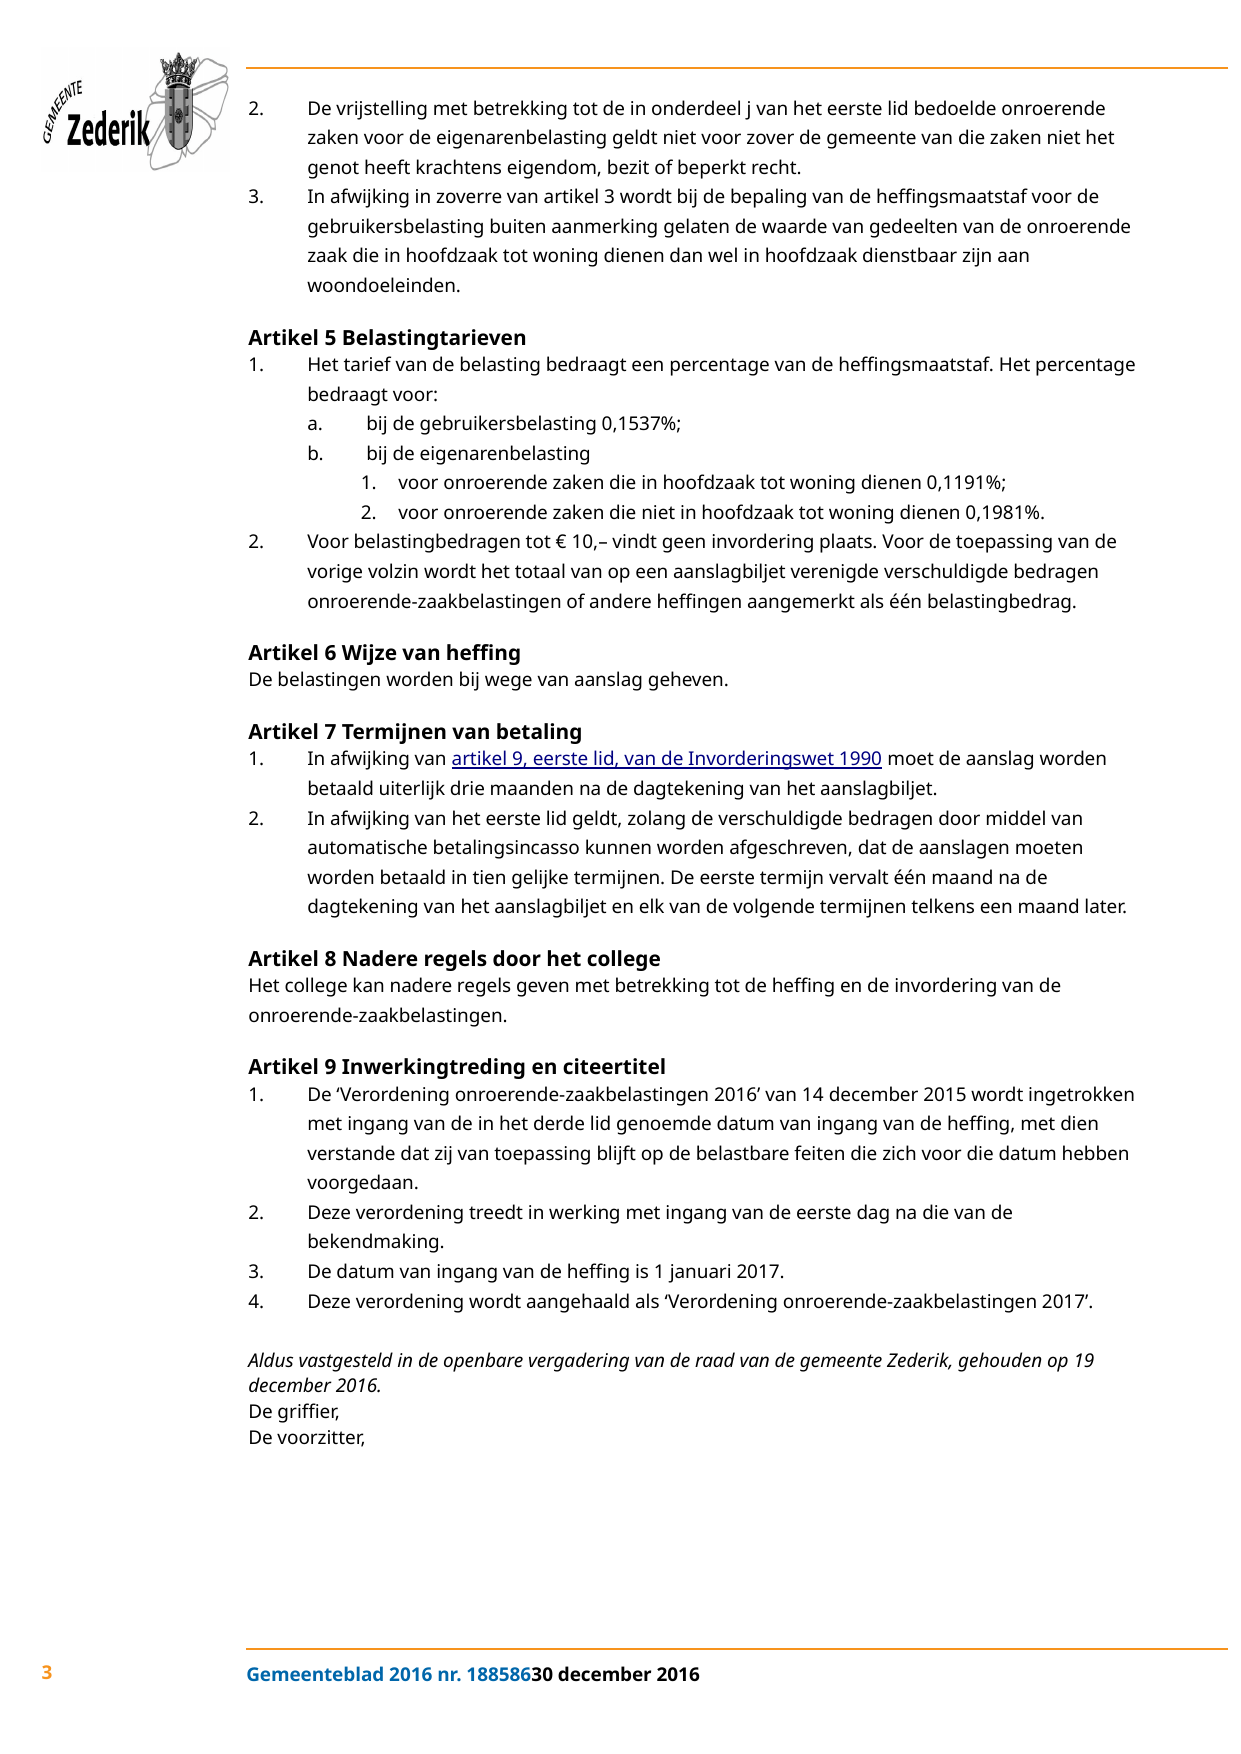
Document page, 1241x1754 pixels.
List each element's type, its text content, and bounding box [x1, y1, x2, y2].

list bij de eigenarenbelasting [307, 440, 1152, 466]
list voor onroerende zaken die niet in hoofdzaak tot woning dienen 0,1981%. [361, 499, 1152, 525]
list De ‘Verordening onroerende-zaakbelastingen 2016’ van 14 december 2015 wordt ingetrokken met ingang van de in het derde lid genoemde datum van ingang van de heffing, met dien verstande dat zij van toepassing blijft op de belastbare feiten die zich voor die datum hebben voorgedaan. [248, 1081, 1152, 1195]
list Voor belastingbedragen tot € 10,– vindt geen invordering plaats. Voor de toepassing van de vorige volzin wordt het totaal van op een aanslagbiljet verenigde verschuldigde bedragen onroerende-zaakbelastingen of andere heffingen aangemerkt als één belastingbedrag. [248, 529, 1152, 613]
text Artikel 6 Wijze van heffing [248, 638, 1152, 667]
text Aldus vastgesteld in de openbare vergadering van de raad van de gemeente Zederik, gehouden op 19 december 2016. [248, 1347, 1152, 1398]
text Artikel 5 Belastingtarieven [248, 323, 1152, 351]
list voor onroerende zaken die in hoofdzaak tot woning dienen 0,1191%; [361, 469, 1152, 495]
text De voorzitter, [248, 1424, 1152, 1450]
list De vrijstelling met betrekking tot de in onderdeel j van het eerste lid bedoelde onroerende zaken voor de eigenarenbelasting geldt niet voor zover de gemeente van die zaken niet het genot heeft krachtens eigendom, bezit of beperkt recht. [248, 95, 1152, 180]
list In afwijking van het eerste lid geldt, zolang de verschuldigde bedragen door middel van automatische betalingsincasso kunnen worden afgeschreven, dat de aanslagen moeten worden betaald in tien gelijke termijnen. De eerste termijn vervalt één maand na de dagtekening van het aanslagbiljet en elk van de volgende termijnen telkens een maand later. [248, 805, 1152, 919]
text Artikel 9 Inwerkingtreding en citeertitel [248, 1052, 1152, 1081]
picture [41, 47, 231, 172]
list Het tarief van de belasting bedraagt een percentage van de heffingsmaatstaf. Het percentage bedraagt voor: [248, 351, 1152, 406]
list bij de gebruikersbelasting 0,1537%; [307, 410, 1152, 436]
list In afwijking in zoverre van artikel 3 wordt bij de bepaling van de heffingsmaatstaf voor de gebruikersbelasting buiten aanmerking gelaten de waarde van gedeelten van de onroerende zaak die in hoofdzaak tot woning dienen dan wel in hoofdzaak dienstbaar zijn aan woondoeleinden. [248, 183, 1152, 298]
text Het college kan nadere regels geven met betrekking tot de heffing en de invordering van de onroerende-zaakbelastingen. [248, 972, 1152, 1028]
text De griffier, [248, 1398, 1152, 1424]
text Artikel 7 Termijnen van betaling [248, 717, 1152, 746]
list Deze verordening wordt aangehaald als ‘Verordening onroerende-zaakbelastingen 2017’. [248, 1288, 1152, 1313]
list De datum van ingang van de heffing is 1 januari 2017. [248, 1258, 1152, 1284]
list Deze verordening treedt in werking met ingang van de eerste dag na die van de bekendmaking. [248, 1199, 1152, 1254]
list In afwijking van artikel 9, eerste lid, van de Invorderingswet 1990 moet de aanslag worden betaald uiterlijk drie maanden na de dagtekening van het aanslagbiljet. [248, 746, 1152, 801]
text Artikel 8 Nadere regels door het college [248, 944, 1152, 972]
text De belastingen worden bij wege van aanslag geheven. [248, 667, 1152, 692]
